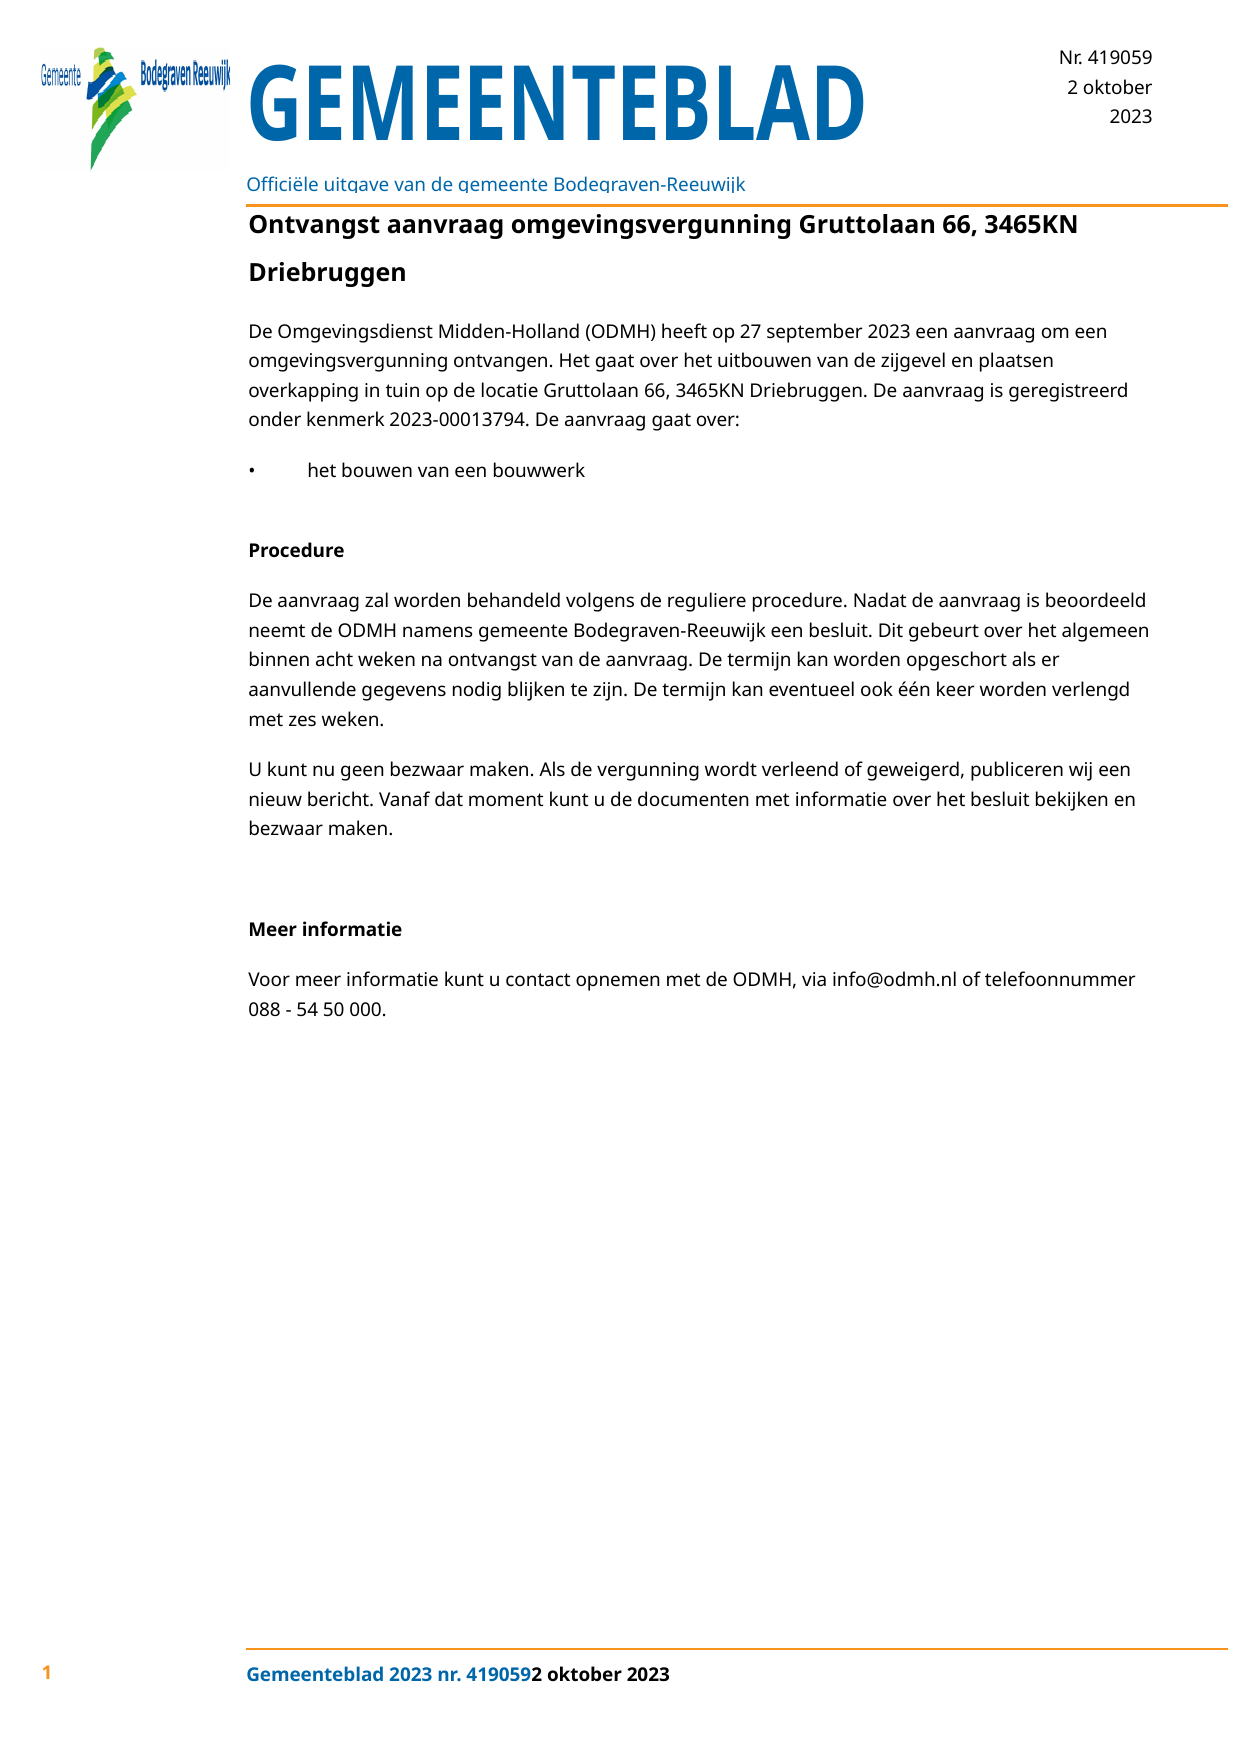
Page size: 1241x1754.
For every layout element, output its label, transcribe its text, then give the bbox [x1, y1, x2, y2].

text Voor meer informatie kunt u contact opnemen met de ODMH, via info@odmh.nl of telefoonnummer 088 - 54 50 000. [248, 967, 1152, 1022]
text Procedure [248, 537, 1152, 563]
text Ontvangst aanvraag omgevingsvergunning Gruttolaan 66, 3465KN Driebruggen [248, 207, 1152, 288]
text De Omgevingsdienst Midden-Holland (ODMH) heeft op 27 september 2023 een aanvraag om een omgevingsvergunning ontvangen. Het gaat over het uitbouwen van de zijgevel en plaatsen overkapping in tuin op de locatie Gruttolaan 66, 3465KN Driebruggen. De aanvraag is geregistreerd onder kenmerk 2023-00013794. De aanvraag gaat over: [248, 318, 1152, 432]
list het bouwen van een bouwwerk [248, 457, 1152, 483]
text De aanvraag zal worden behandeld volgens de reguliere procedure. Nadat de aanvraag is beoordeeld neemt de ODMH namens gemeente Bodegraven-Reeuwijk een besluit. Dit gebeurt over het algemeen binnen acht weken na ontvangst van de aanvraag. De termijn kan worden opgeschort als er aanvullende gegevens nodig blijken te zijn. De termijn kan eventueel ook één keer worden verlengd met zes weken. [248, 587, 1152, 732]
text Meer informatie [248, 916, 1152, 942]
text U kunt nu geen bezwaar maken. Als de vergunning wordt verleend of geweigerd, publiceren wij een nieuw bericht. Vanaf dat moment kunt u de documenten met informatie over het besluit bekijken en bezwaar maken. [248, 756, 1152, 841]
picture [41, 47, 231, 172]
